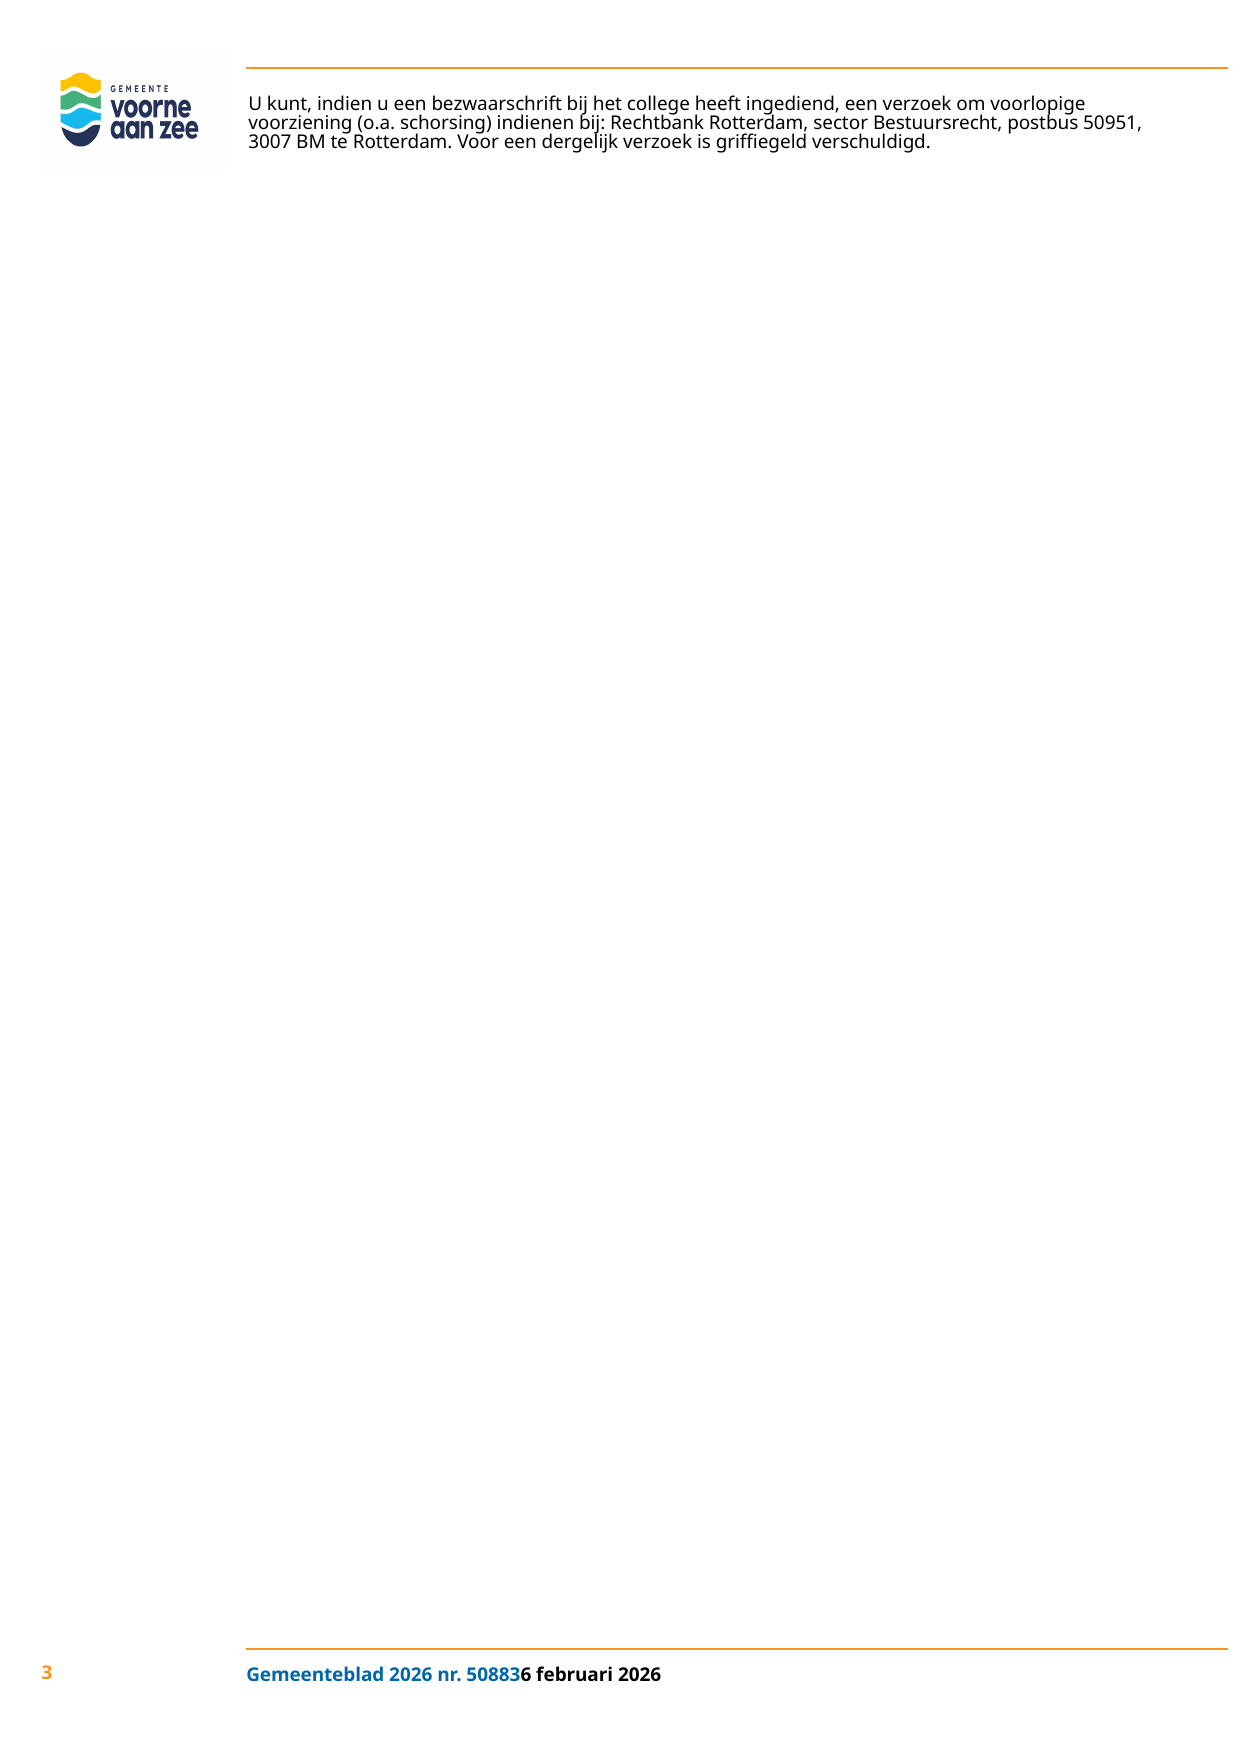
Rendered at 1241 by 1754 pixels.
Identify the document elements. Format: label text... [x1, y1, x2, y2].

text U kunt, indien u een bezwaarschrift bij het college heeft ingediend, een verzoek om voorlopige voorziening (o.a. schorsing) indienen bij: Rechtbank Rotterdam, sector Bestuursrecht, postbus 50951, 3007 BM te Rotterdam. Voor een dergelijk verzoek is griffiegeld verschuldigd. [248, 95, 1152, 153]
picture [41, 47, 231, 172]
